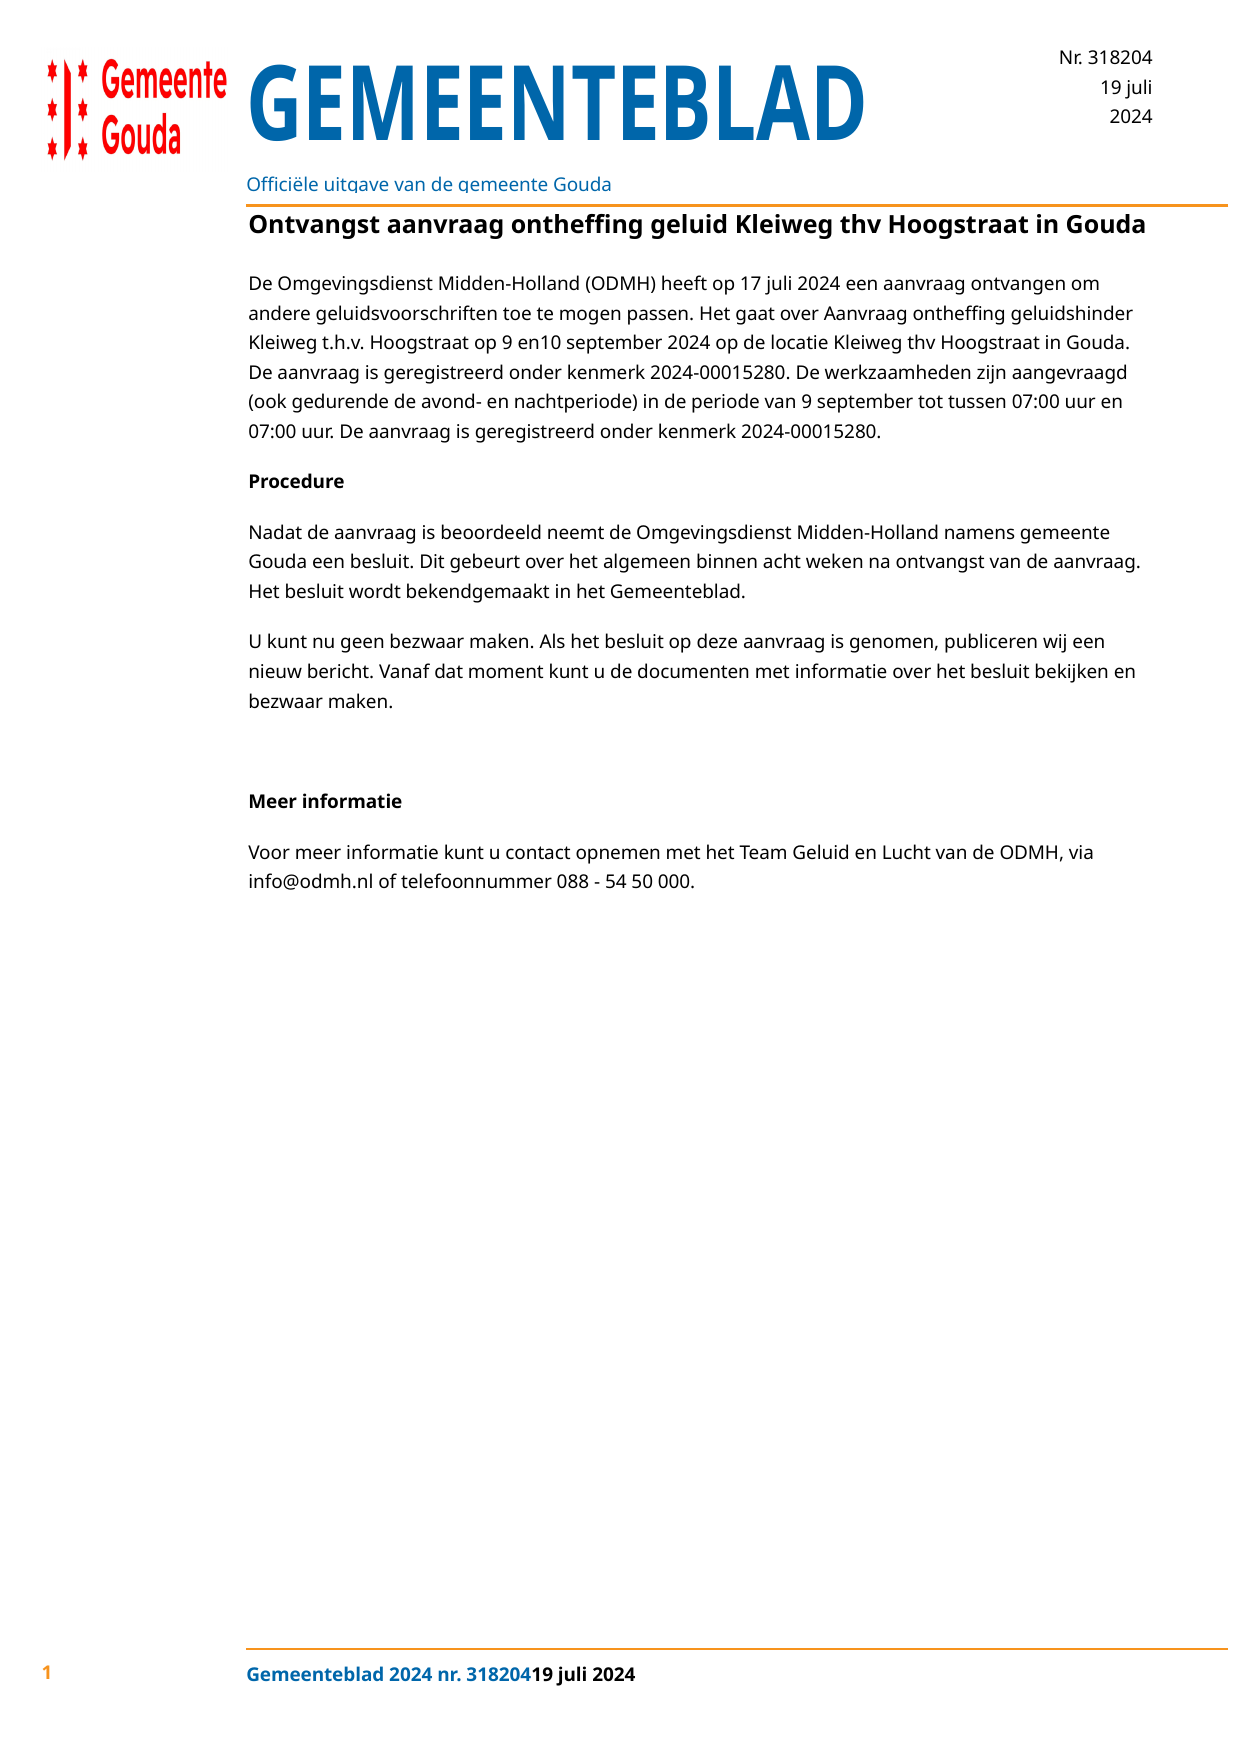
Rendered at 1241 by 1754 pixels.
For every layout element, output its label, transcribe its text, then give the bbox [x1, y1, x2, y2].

text Nadat de aanvraag is beoordeeld neemt de Omgevingsdienst Midden-Holland namens gemeente Gouda een besluit. Dit gebeurt over het algemeen binnen acht weken na ontvangst van de aanvraag. Het besluit wordt bekendgemaakt in het Gemeenteblad. [248, 519, 1152, 604]
text De Omgevingsdienst Midden-Holland (ODMH) heeft op 17 juli 2024 een aanvraag ontvangen om andere geluidsvoorschriften toe te mogen passen. Het gaat over Aanvraag ontheffing geluidshinder Kleiweg t.h.v. Hoogstraat op 9 en10 september 2024 op de locatie Kleiweg thv Hoogstraat in Gouda. De aanvraag is geregistreerd onder kenmerk 2024-00015280. De werkzaamheden zijn aangevraagd (ook gedurende de avond- en nachtperiode) in de periode van 9 september tot tussen 07:00 uur en 07:00 uur. De aanvraag is geregistreerd onder kenmerk 2024-00015280. [248, 270, 1152, 444]
text Voor meer informatie kunt u contact opnemen met het Team Geluid en Lucht van de ODMH, via info@odmh.nl of telefoonnummer 088 - 54 50 000. [248, 839, 1152, 894]
picture [41, 47, 231, 172]
text U kunt nu geen bezwaar maken. Als het besluit op deze aanvraag is genomen, publiceren wij een nieuw bericht. Vanaf dat moment kunt u de documenten met informatie over het besluit bekijken en bezwaar maken. [248, 629, 1152, 713]
text Procedure [248, 469, 1152, 494]
text Ontvangst aanvraag ontheffing geluid Kleiweg thv Hoogstraat in Gouda [248, 207, 1152, 241]
text Meer informatie [248, 789, 1152, 814]
